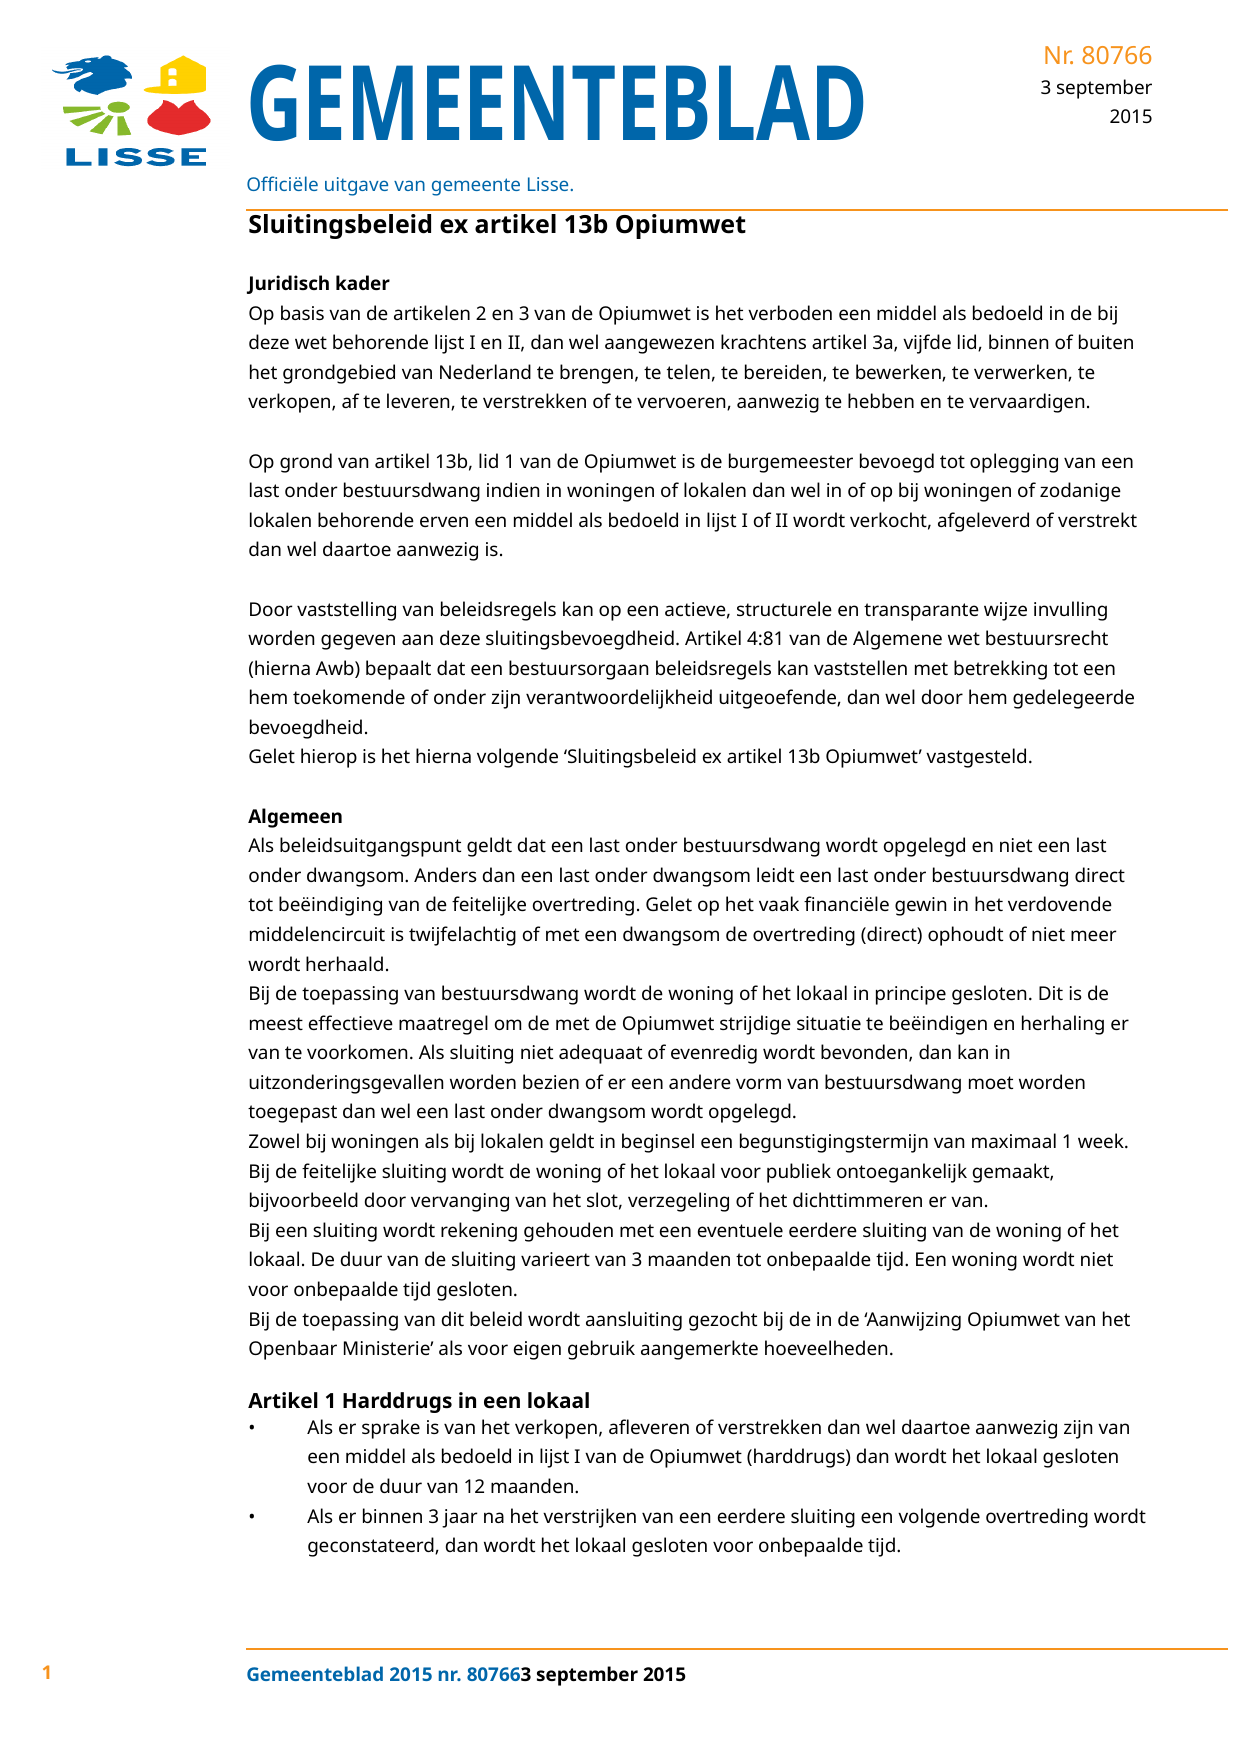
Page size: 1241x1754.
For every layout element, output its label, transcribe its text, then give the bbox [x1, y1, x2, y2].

picture [41, 47, 231, 172]
list Als er sprake is van het verkopen, afleveren of verstrekken dan wel daartoe aanwezig zijn van een middel als bedoeld in lijst I van de Opiumwet (harddrugs) dan wordt het lokaal gesloten voor de duur van 12 maanden. [248, 1414, 1152, 1499]
text Bij de toepassing van dit beleid wordt aansluiting gezocht bij de in de ‘Aanwijzing Opiumwet van het Openbaar Ministerie’ als voor eigen gebruik aangemerkte hoeveelheden. [248, 1306, 1152, 1361]
text Op basis van de artikelen 2 en 3 van de Opiumwet is het verboden een middel als bedoeld in de bij deze wet behorende lijst I en II, dan wel aangewezen krachtens artikel 3a, vijfde lid, binnen of buiten het grondgebied van Nederland te brengen, te telen, te bereiden, te bewerken, te verwerken, te verkopen, af te leveren, te verstrekken of te vervoeren, aanwezig te hebben en te vervaardigen. [248, 300, 1152, 414]
text Door vaststelling van beleidsregels kan op een actieve, structurele en transparante wijze invulling worden gegeven aan deze sluitingsbevoegdheid. Artikel 4:81 van de Algemene wet bestuursrecht (hierna Awb) bepaalt dat een bestuursorgaan beleidsregels kan vaststellen met betrekking tot een hem toekomende of onder zijn verantwoordelijkheid uitgeoefende, dan wel door hem gedelegeerde bevoegdheid. [248, 596, 1152, 740]
text Op grond van artikel 13b, lid 1 van de Opiumwet is de burgemeester bevoegd tot oplegging van een last onder bestuursdwang indien in woningen of lokalen dan wel in of op bij woningen of zodanige lokalen behorende erven een middel als bedoeld in lijst I of II wordt verkocht, afgeleverd of verstrekt dan wel daartoe aanwezig is. [248, 448, 1152, 562]
text Bij een sluiting wordt rekening gehouden met een eventuele eerdere sluiting van de woning of het lokaal. De duur van de sluiting varieert van 3 maanden tot onbepaalde tijd. Een woning wordt niet voor onbepaalde tijd gesloten. [248, 1217, 1152, 1302]
text Algemeen [248, 803, 1152, 828]
text Zowel bij woningen als bij lokalen geldt in beginsel een begunstigingstermijn van maximaal 1 week. [248, 1128, 1152, 1154]
text Als beleidsuitgangspunt geldt dat een last onder bestuursdwang wordt opgelegd en niet een last onder dwangsom. Anders dan een last onder dwangsom leidt een last onder bestuursdwang direct tot beëindiging van de feitelijke overtreding. Gelet op het vaak financiële gewin in het verdovende middelencircuit is twijfelachtig of met een dwangsom de overtreding (direct) ophoudt of niet meer wordt herhaald. [248, 832, 1152, 976]
list Als er binnen 3 jaar na het verstrijken van een eerdere sluiting een volgende overtreding wordt geconstateerd, dan wordt het lokaal gesloten voor onbepaalde tijd. [248, 1503, 1152, 1558]
text Bij de toepassing van bestuursdwang wordt de woning of het lokaal in principe gesloten. Dit is de meest effectieve maatregel om de met de Opiumwet strijdige situatie te beëindigen en herhaling er van te voorkomen. Als sluiting niet adequaat of evenredig wordt bevonden, dan kan in uitzonderingsgevallen worden bezien of er een andere vorm van bestuursdwang moet worden toegepast dan wel een last onder dwangsom wordt opgelegd. [248, 980, 1152, 1124]
text Sluitingsbeleid ex artikel 13b Opiumwet [248, 211, 1152, 241]
text Bij de feitelijke sluiting wordt de woning of het lokaal voor publiek ontoegankelijk gemaakt, bijvoorbeeld door vervanging van het slot, verzegeling of het dichttimmeren er van. [248, 1158, 1152, 1213]
text Juridisch kader [248, 270, 1152, 296]
text Artikel 1 Harddrugs in een lokaal [248, 1386, 1152, 1414]
text Gelet hierop is het hierna volgende ‘Sluitingsbeleid ex artikel 13b Opiumwet’ vastgesteld. [248, 744, 1152, 769]
